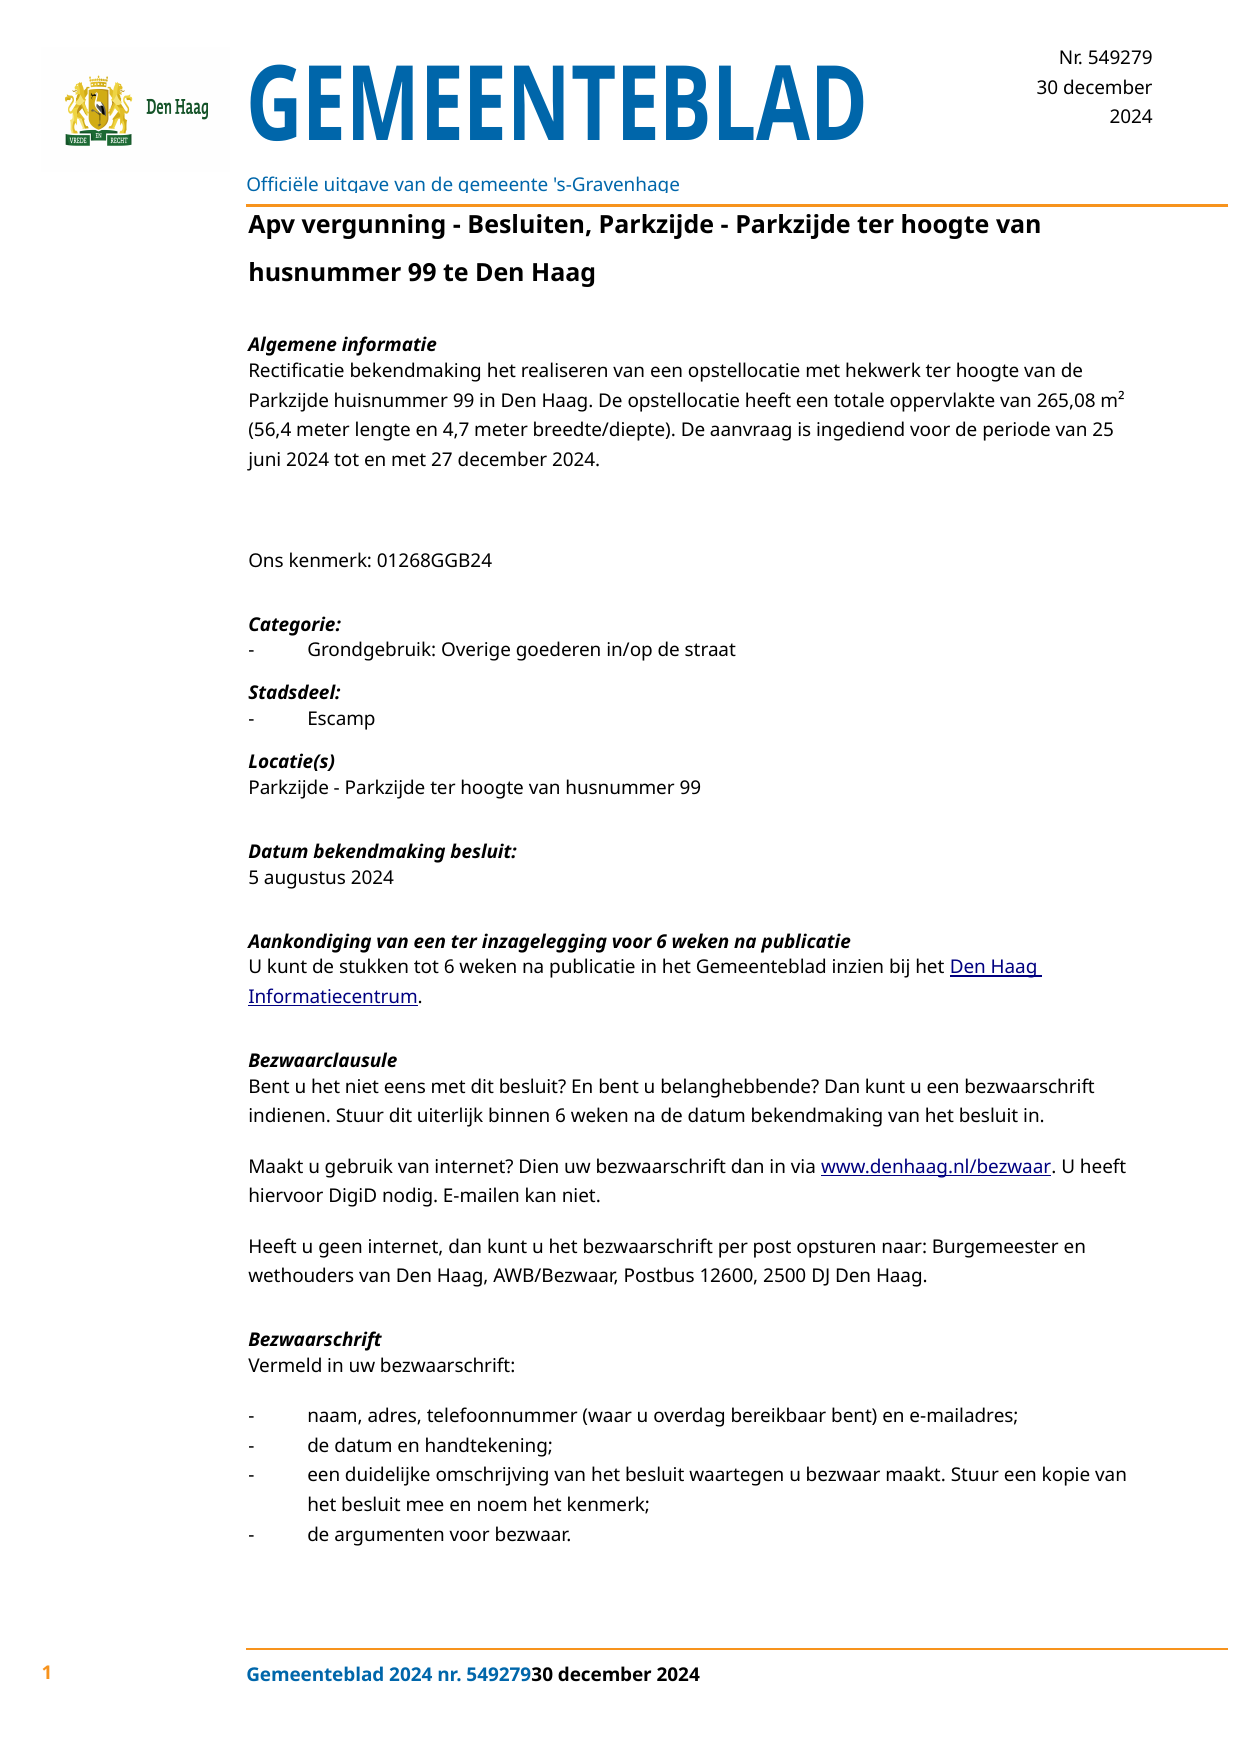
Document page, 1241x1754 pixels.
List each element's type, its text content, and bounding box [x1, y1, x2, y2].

list Escamp [248, 705, 1152, 731]
text Maakt u gebruik van internet? Dien uw bezwaarschrift dan in via www.denhaag.nl/bezwaar. U heeft hiervoor DigiD nodig. E-mailen kan niet. [248, 1153, 1152, 1208]
list de datum en handtekening; [248, 1432, 1152, 1458]
text Locatie(s) [248, 748, 1152, 774]
text Ons kenmerk: 01268GGB24 [248, 547, 1152, 572]
list de argumenten voor bezwaar. [248, 1521, 1152, 1547]
text Heeft u geen internet, dan kunt u het bezwaarschrift per post opsturen naar: Burgemeester en wethouders van Den Haag, AWB/Bezwaar, Postbus 12600, 2500 DJ Den Haag. [248, 1233, 1152, 1288]
text Apv vergunning - Besluiten, Parkzijde - Parkzijde ter hoogte van husnummer 99 te Den Haag [248, 207, 1152, 288]
text Bent u het niet eens met dit besluit? En bent u belanghebbende? Dan kunt u een bezwaarschrift indienen. Stuur dit uiterlijk binnen 6 weken na de datum bekendmaking van het besluit in. [248, 1073, 1152, 1128]
text Stadsdeel: [248, 679, 1152, 705]
text Categorie: [248, 611, 1152, 636]
text Rectificatie bekendmaking het realiseren van een opstellocatie met hekwerk ter hoogte van de Parkzijde huisnummer 99 in Den Haag. De opstellocatie heeft een totale oppervlakte van 265,08 m² (56,4 meter lengte en 4,7 meter breedte/diepte). De aanvraag is ingediend voor de periode van 25 juni 2024 tot en met 27 december 2024. [248, 357, 1152, 472]
picture [41, 47, 231, 172]
text 5 augustus 2024 [248, 864, 1152, 889]
text Algemene informatie [248, 331, 1152, 357]
text U kunt de stukken tot 6 weken na publicatie in het Gemeenteblad inzien bij het Den Haag Informatiecentrum. [248, 953, 1152, 1009]
text Datum bekendmaking besluit: [248, 838, 1152, 864]
text Parkzijde - Parkzijde ter hoogte van husnummer 99 [248, 774, 1152, 800]
list naam, adres, telefoonnummer (waar u overdag bereikbaar bent) en e-mailadres; [248, 1402, 1152, 1428]
text Aankondiging van een ter inzagelegging voor 6 weken na publicatie [248, 928, 1152, 953]
list een duidelijke omschrijving van het besluit waartegen u bezwaar maakt. Stuur een kopie van het besluit mee en noem het kenmerk; [248, 1462, 1152, 1517]
text Bezwaarclausule [248, 1047, 1152, 1073]
list Grondgebruik: Overige goederen in/op de straat [248, 636, 1152, 662]
text Bezwaarschrift [248, 1326, 1152, 1352]
text Vermeld in uw bezwaarschrift: [248, 1352, 1152, 1378]
